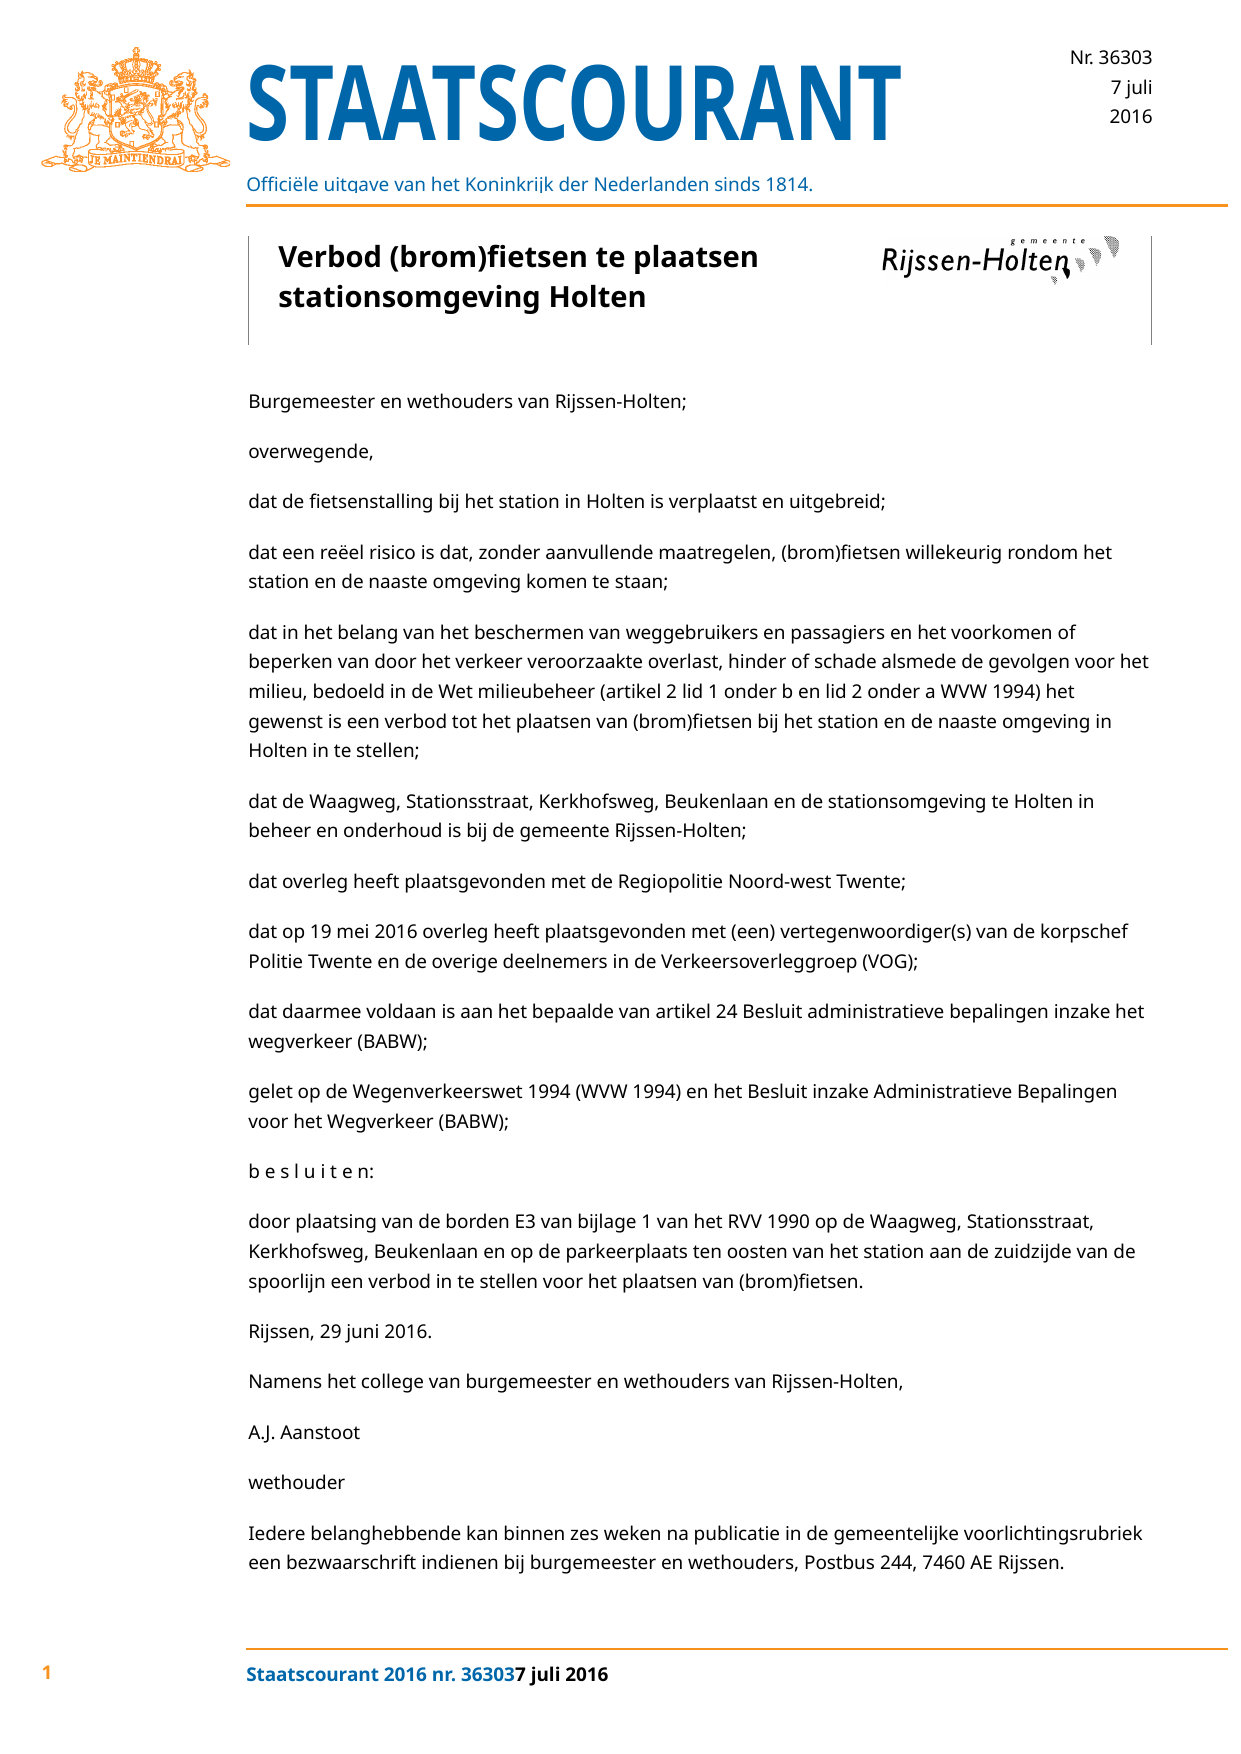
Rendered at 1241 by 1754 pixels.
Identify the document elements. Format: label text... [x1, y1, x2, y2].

text dat de fietsenstalling bij het station in Holten is verplaatst en uitgebreid; [248, 489, 1152, 514]
text Iedere belanghebbende kan binnen zes weken na publicatie in de gemeentelijke voorlichtingsrubriek een bezwaarschrift indienen bij burgemeester en wethouders, Postbus 244, 7460 AE Rijssen. [248, 1520, 1152, 1575]
text Namens het college van burgemeester en wethouders van Rijssen-Holten, [248, 1369, 1152, 1394]
text Burgemeester en wethouders van Rijssen-Holten; [248, 388, 1152, 414]
text b e s l u i t e n: [248, 1158, 1152, 1184]
table_header Verbod (brom)fietsen te plaatsen stationsomgeving Holten [249, 236, 850, 345]
text dat overleg heeft plaatsgevonden met de Regiopolitie Noord-west Twente; [248, 868, 1152, 894]
table_header [850, 236, 1151, 345]
text wethouder [248, 1469, 1152, 1495]
text dat op 19 mei 2016 overleg heeft plaatsgevonden met (een) vertegenwoordiger(s) van de korpschef Politie Twente en de overige deelnemers in de Verkeersoverleggroep (VOG); [248, 918, 1152, 974]
text dat in het belang van het beschermen van weggebruikers en passagiers en het voorkomen of beperken van door het verkeer veroorzaakte overlast, hinder of schade alsmede de gevolgen voor het milieu, bedoeld in de Wet milieubeheer (artikel 2 lid 1 onder b en lid 2 onder a WVW 1994) het gewenst is een verbod tot het plaatsen van (brom)fietsen bij het station en de naaste omgeving in Holten in te stellen; [248, 619, 1152, 763]
text gelet op de Wegenverkeerswet 1994 (WVW 1994) en het Besluit inzake Administratieve Bepalingen voor het Wegverkeer (BABW); [248, 1078, 1152, 1134]
text overwegende, [248, 438, 1152, 464]
picture [882, 236, 1119, 285]
text dat een reëel risico is dat, zonder aanvullende maatregelen, (brom)fietsen willekeurig rondom het station en de naaste omgeving komen te staan; [248, 539, 1152, 594]
text Rijssen, 29 juni 2016. [248, 1318, 1152, 1344]
picture [41, 47, 231, 172]
text A.J. Aanstoot [248, 1419, 1152, 1445]
text dat de Waagweg, Stationsstraat, Kerkhofsweg, Beukenlaan en de stationsomgeving te Holten in beheer en onderhoud is bij de gemeente Rijssen-Holten; [248, 788, 1152, 843]
text door plaatsing van de borden E3 van bijlage 1 van het RVV 1990 op de Waagweg, Stationsstraat, Kerkhofsweg, Beukenlaan en op de parkeerplaats ten oosten van het station aan de zuidzijde van de spoorlijn een verbod in te stellen voor het plaatsen van (brom)fietsen. [248, 1209, 1152, 1294]
text dat daarmee voldaan is aan het bepaalde van artikel 24 Besluit administratieve bepalingen inzake het wegverkeer (BABW); [248, 998, 1152, 1054]
